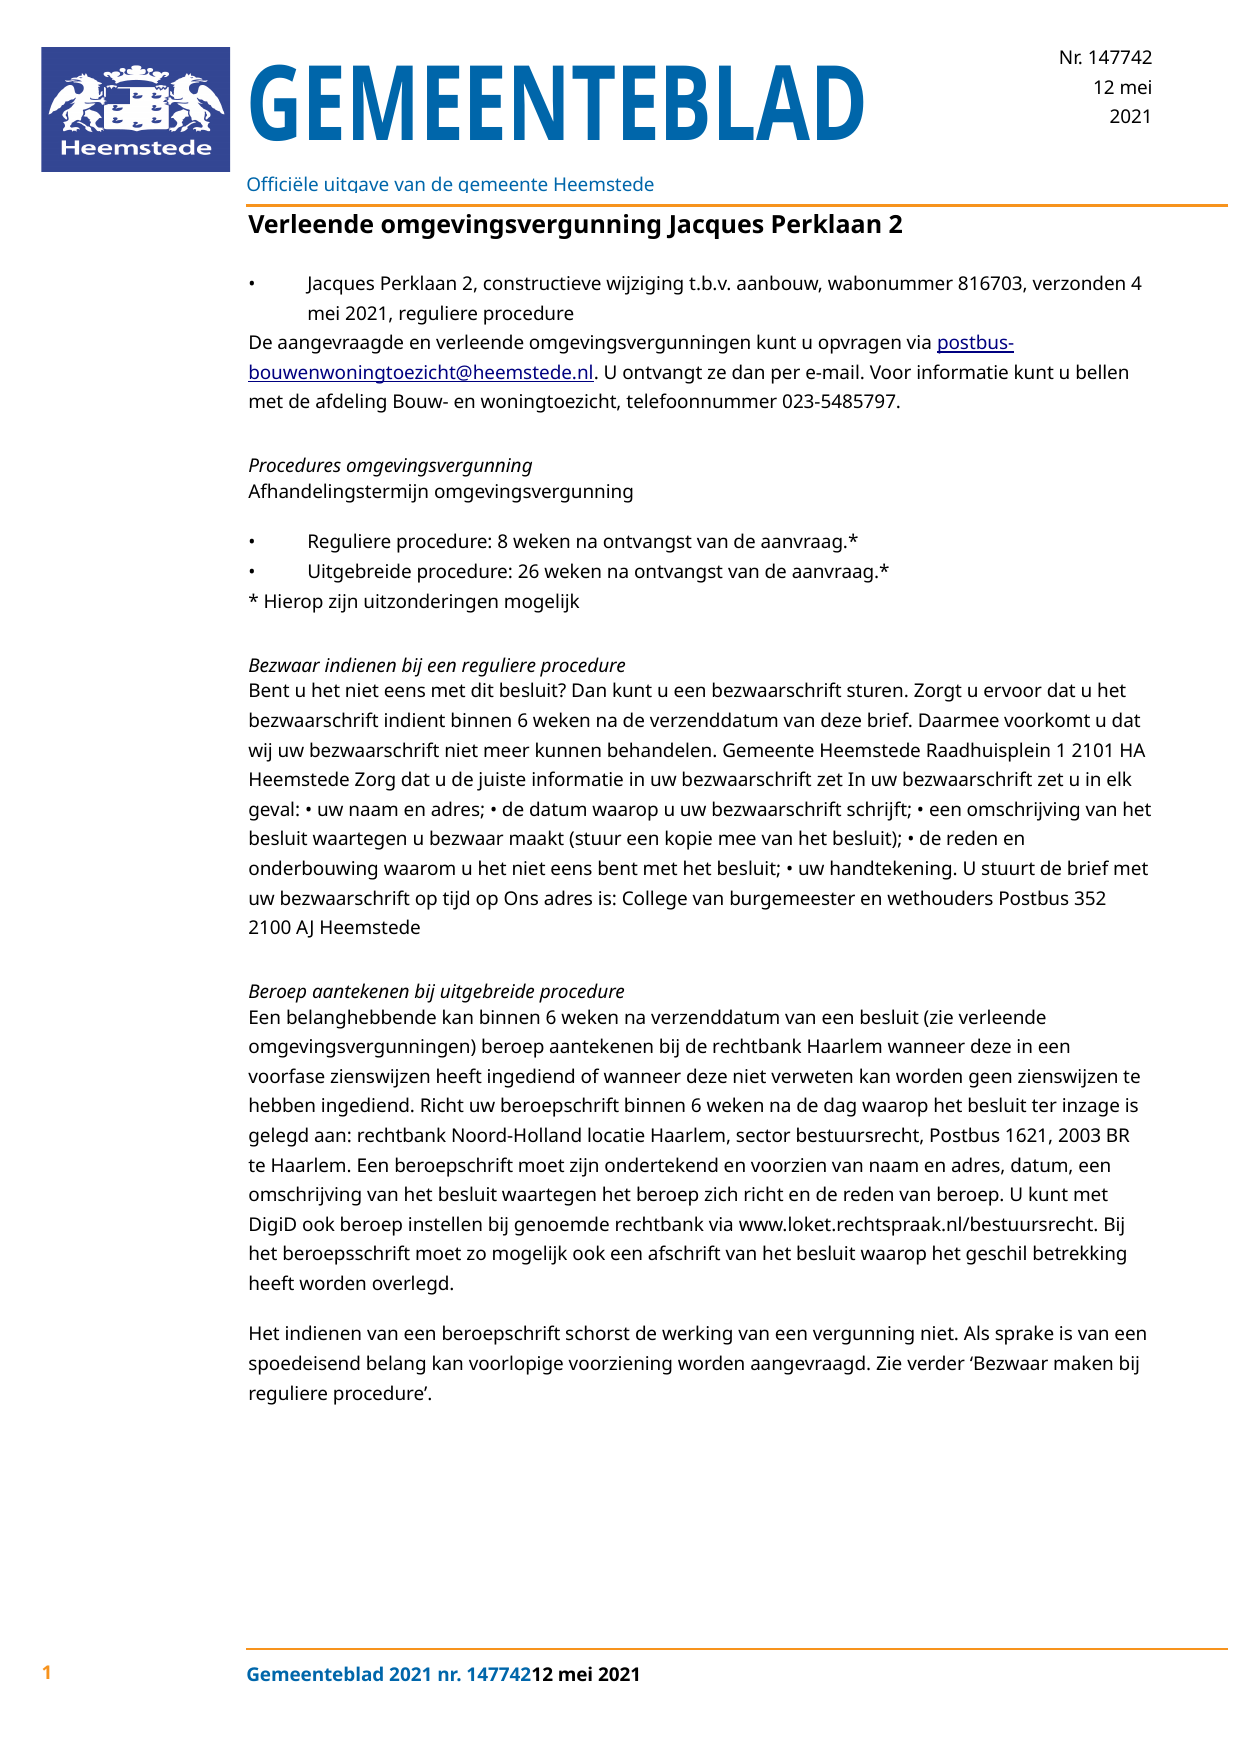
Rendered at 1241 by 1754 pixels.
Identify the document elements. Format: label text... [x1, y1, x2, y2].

picture [41, 47, 231, 172]
text De aangevraagde en verleende omgevingsvergunningen kunt u opvragen via postbus-bouwenwoningtoezicht@heemstede.nl. U ontvangt ze dan per e-mail. Voor informatie kunt u bellen met de afdeling Bouw- en woningtoezicht, telefoonnummer 023-5485797. [248, 329, 1152, 414]
text Bent u het niet eens met dit besluit? Dan kunt u een bezwaarschrift sturen. Zorgt u ervoor dat u het bezwaarschrift indient binnen 6 weken na de verzenddatum van deze brief. Daarmee voorkomt u dat wij uw bezwaarschrift niet meer kunnen behandelen. Gemeente Heemstede Raadhuisplein 1 2101 HA Heemstede Zorg dat u de juiste informatie in uw bezwaarschrift zet In uw bezwaarschrift zet u in elk geval: • uw naam en adres; • de datum waarop u uw bezwaarschrift schrijft; • een omschrijving van het besluit waartegen u bezwaar maakt (stuur een kopie mee van het besluit); • de reden en onderbouwing waarom u het niet eens bent met het besluit; • uw handtekening. U stuurt de brief met uw bezwaarschrift op tijd op Ons adres is: College van burgemeester en wethouders Postbus 352 2100 AJ Heemstede [248, 678, 1152, 940]
text * Hierop zijn uitzonderingen mogelijk [248, 588, 1152, 614]
list Reguliere procedure: 8 weken na ontvangst van de aanvraag.* [248, 529, 1152, 554]
list Uitgebreide procedure: 26 weken na ontvangst van de aanvraag.* [248, 558, 1152, 584]
text Verleende omgevingsvergunning Jacques Perklaan 2 [248, 207, 1152, 241]
text Bezwaar indienen bij een reguliere procedure [248, 652, 1152, 678]
list Jacques Perklaan 2, constructieve wijziging t.b.v. aanbouw, wabonummer 816703, verzonden 4 mei 2021, reguliere procedure [248, 270, 1152, 326]
text Een belanghebbende kan binnen 6 weken na verzenddatum van een besluit (zie verleende omgevingsvergunningen) beroep aantekenen bij de rechtbank Haarlem wanneer deze in een voorfase zienswijzen heeft ingediend of wanneer deze niet verweten kan worden geen zienswijzen te hebben ingediend. Richt uw beroepschrift binnen 6 weken na de dag waarop het besluit ter inzage is gelegd aan: rechtbank Noord-Holland locatie Haarlem, sector bestuursrecht, Postbus 1621, 2003 BR te Haarlem. Een beroepschrift moet zijn ondertekend en voorzien van naam en adres, datum, een omschrijving van het besluit waartegen het beroep zich richt en de reden van beroep. U kunt met DigiD ook beroep instellen bij genoemde rechtbank via www.loket.rechtspraak.nl/bestuursrecht. Bij het beroepsschrift moet zo mogelijk ook een afschrift van het besluit waarop het geschil betrekking heeft worden overlegd. [248, 1004, 1152, 1296]
text Procedures omgevingsvergunning [248, 453, 1152, 478]
text Beroep aantekenen bij uitgebreide procedure [248, 978, 1152, 1004]
text Het indienen van een beroepschrift schorst de werking van een vergunning niet. Als sprake is van een spoedeisend belang kan voorlopige voorziening worden aangevraagd. Zie verder ‘Bezwaar maken bij reguliere procedure’. [248, 1321, 1152, 1406]
text Afhandelingstermijn omgevingsvergunning [248, 478, 1152, 504]
